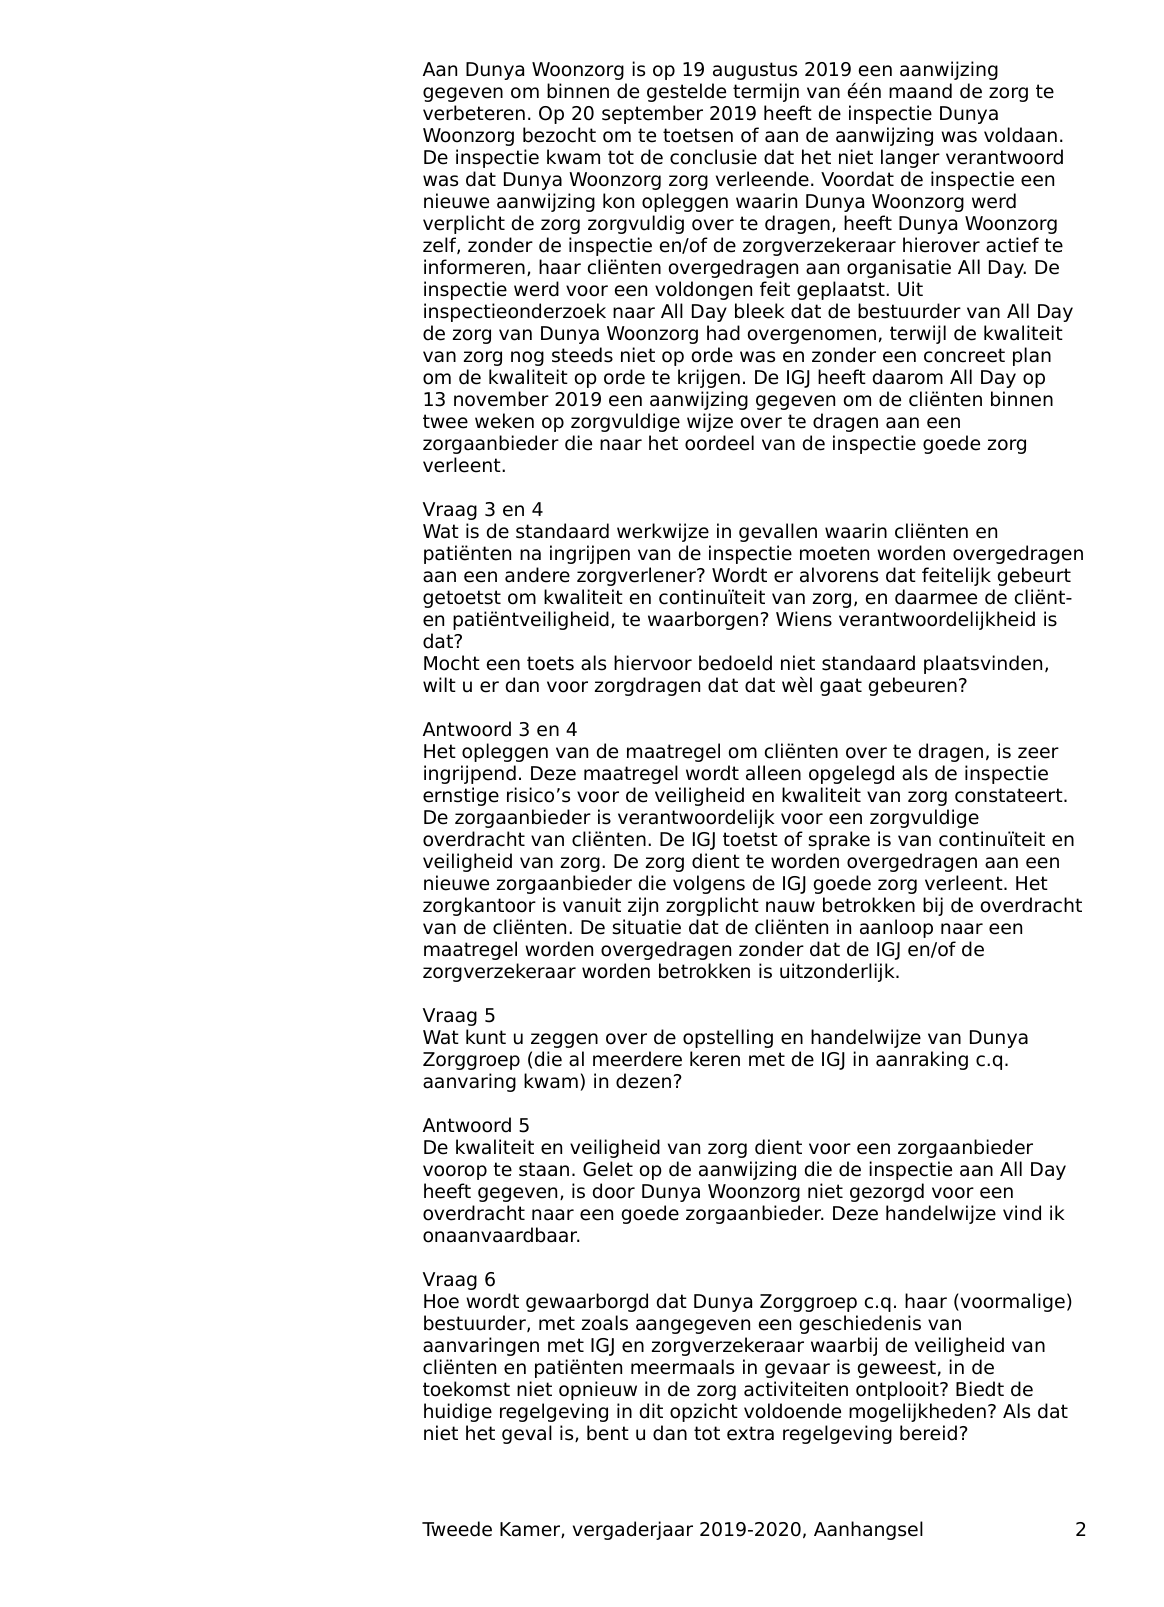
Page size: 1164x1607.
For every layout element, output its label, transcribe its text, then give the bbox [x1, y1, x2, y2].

text Mocht een toets als hiervoor bedoeld niet standaard plaatsvinden, wilt u er dan voor zorgdragen dat dat wèl gaat gebeuren? [422, 653, 1087, 697]
text Vraag 6 [422, 1269, 1087, 1291]
text Hoe wordt gewaarborgd dat Dunya Zorggroep c.q. haar (voormalige) bestuurder, met zoals aangegeven een geschiedenis van aanvaringen met IGJ en zorgverzekeraar waarbij de veiligheid van cliënten en patiënten meermaals in gevaar is geweest, in de toekomst niet opnieuw in de zorg activiteiten ontplooit? Biedt de huidige regelgeving in dit opzicht voldoende mogelijkheden? Als dat niet het geval is, bent u dan tot extra regelgeving bereid? [422, 1291, 1087, 1445]
text Het opleggen van de maatregel om cliënten over te dragen, is zeer ingrijpend. Deze maatregel wordt alleen opgelegd als de inspectie ernstige risico’s voor de veiligheid en kwaliteit van zorg constateert. De zorgaanbieder is verantwoordelijk voor een zorgvuldige overdracht van cliënten. De IGJ toetst of sprake is van continuïteit en veiligheid van zorg. De zorg dient te worden overgedragen aan een nieuwe zorgaanbieder die volgens de IGJ goede zorg verleent. Het zorgkantoor is vanuit zijn zorgplicht nauw betrokken bij de overdracht van de cliënten. De situatie dat de cliënten in aanloop naar een maatregel worden overgedragen zonder dat de IGJ en/of de zorgverzekeraar worden betrokken is uitzonderlijk. [422, 741, 1087, 983]
text Vraag 5 [422, 1005, 1087, 1027]
text Wat kunt u zeggen over de opstelling en handelwijze van Dunya Zorggroep (die al meerdere keren met de IGJ in aanraking c.q. aanvaring kwam) in dezen? [422, 1027, 1087, 1093]
text Vraag 3 en 4 [422, 499, 1087, 521]
text De kwaliteit en veiligheid van zorg dient voor een zorgaanbieder voorop te staan. Gelet op de aanwijzing die de inspectie aan All Day heeft gegeven, is door Dunya Woonzorg niet gezorgd voor een overdracht naar een goede zorgaanbieder. Deze handelwijze vind ik onaanvaardbaar. [422, 1137, 1087, 1247]
text Wat is de standaard werkwijze in gevallen waarin cliënten en patiënten na ingrijpen van de inspectie moeten worden overgedragen aan een andere zorgverlener? Wordt er alvorens dat feitelijk gebeurt getoetst om kwaliteit en continuïteit van zorg, en daarmee de cliënt- en patiëntveiligheid, te waarborgen? Wiens verantwoordelijkheid is dat? [422, 521, 1087, 653]
text Antwoord 5 [422, 1115, 1087, 1137]
text Antwoord 3 en 4 [422, 719, 1087, 741]
text Aan Dunya Woonzorg is op 19 augustus 2019 een aanwijzing gegeven om binnen de gestelde termijn van één maand de zorg te verbeteren. Op 20 september 2019 heeft de inspectie Dunya Woonzorg bezocht om te toetsen of aan de aanwijzing was voldaan. De inspectie kwam tot de conclusie dat het niet langer verantwoord was dat Dunya Woonzorg zorg verleende. Voordat de inspectie een nieuwe aanwijzing kon opleggen waarin Dunya Woonzorg werd verplicht de zorg zorgvuldig over te dragen, heeft Dunya Woonzorg zelf, zonder de inspectie en/of de zorgverzekeraar hierover actief te informeren, haar cliënten overgedragen aan organisatie All Day. De inspectie werd voor een voldongen feit geplaatst. Uit inspectieonderzoek naar All Day bleek dat de bestuurder van All Day de zorg van Dunya Woonzorg had overgenomen, terwijl de kwaliteit van zorg nog steeds niet op orde was en zonder een concreet plan om de kwaliteit op orde te krijgen. De IGJ heeft daarom All Day op 13 november 2019 een aanwijzing gegeven om de cliënten binnen twee weken op zorgvuldige wijze over te dragen aan een zorgaanbieder die naar het oordeel van de inspectie goede zorg verleent. [422, 59, 1087, 477]
